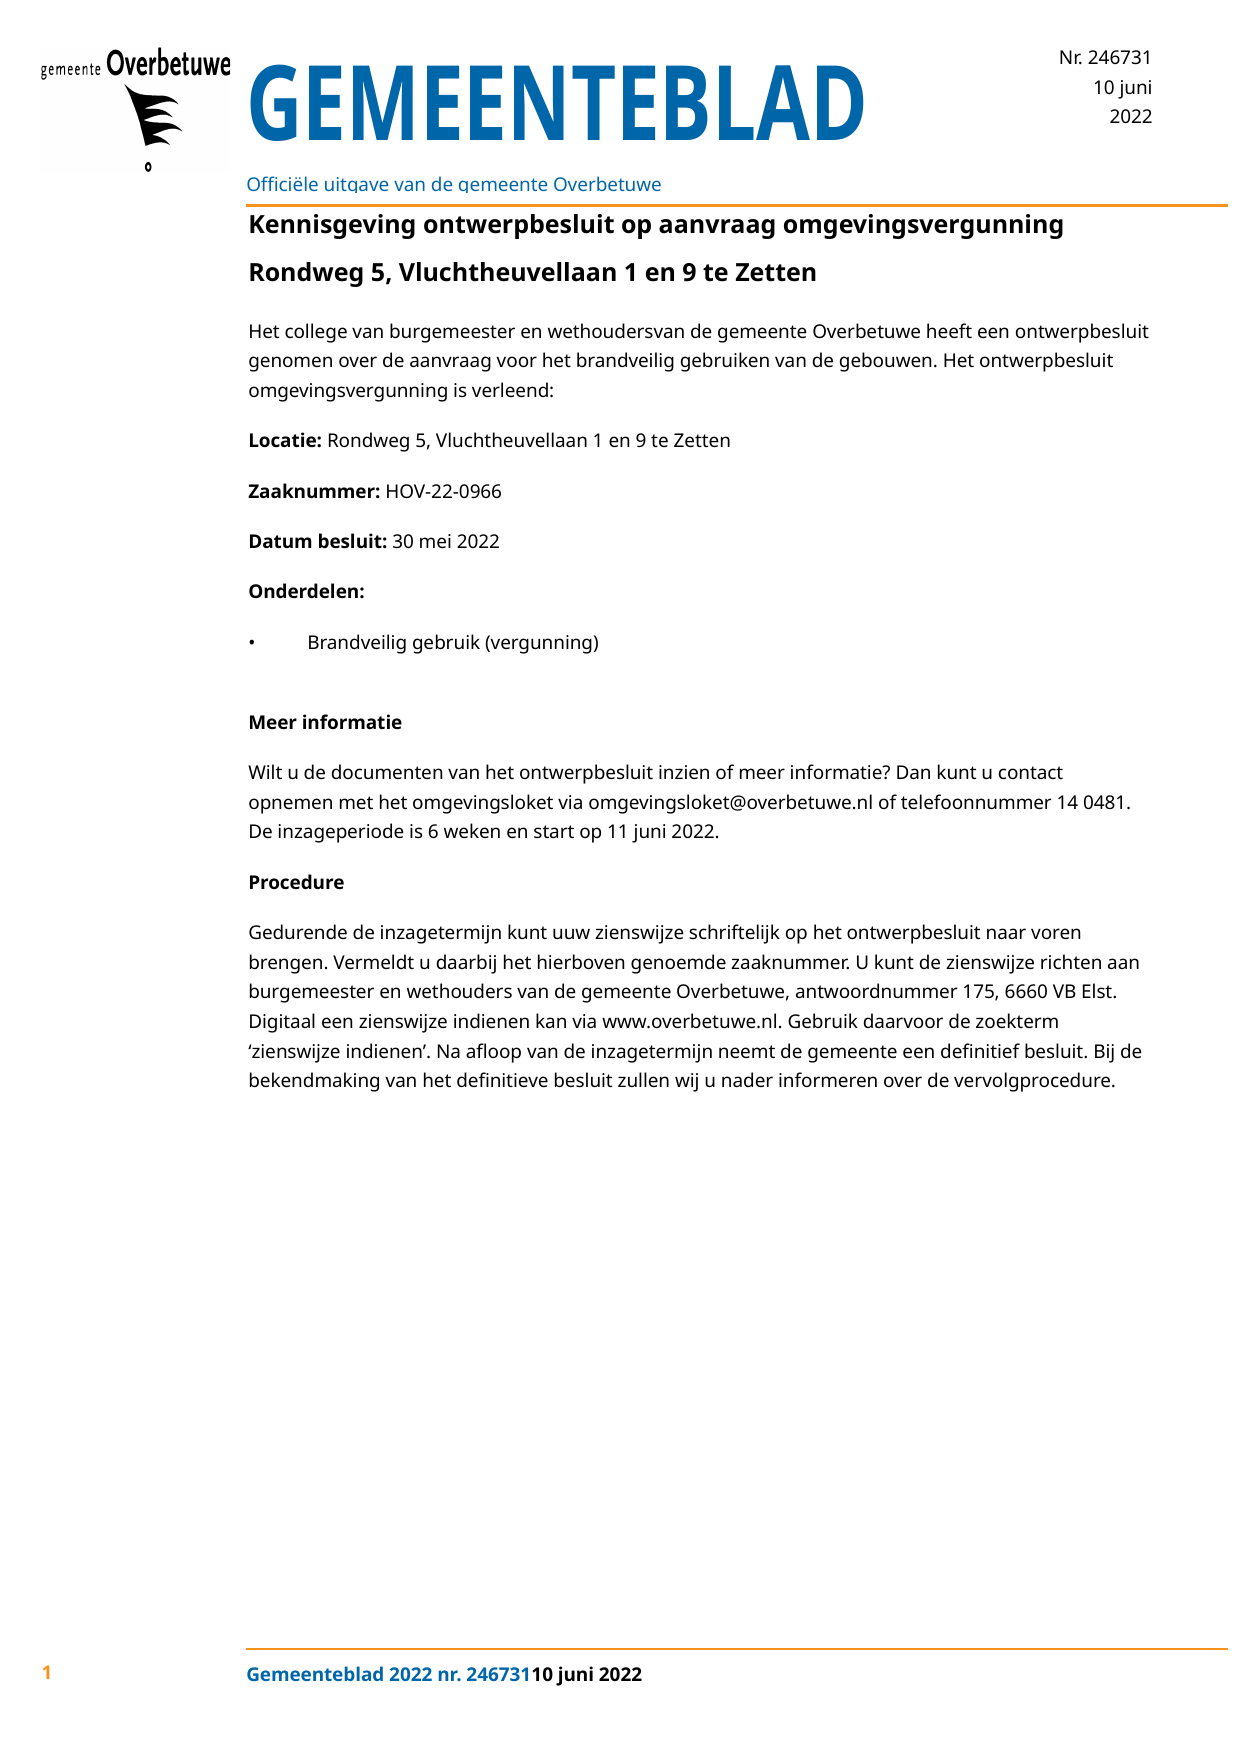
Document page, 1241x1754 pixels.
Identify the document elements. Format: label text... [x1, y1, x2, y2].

text Gedurende de inzagetermijn kunt uuw zienswijze schriftelijk op het ontwerpbesluit naar voren brengen. Vermeldt u daarbij het hierboven genoemde zaaknummer. U kunt de zienswijze richten aan burgemeester en wethouders van de gemeente Overbetuwe, antwoordnummer 175, 6660 VB Elst. Digitaal een zienswijze indienen kan via www.overbetuwe.nl. Gebruik daarvoor de zoekterm ‘zienswijze indienen’. Na afloop van de inzagetermijn neemt de gemeente een definitief besluit. Bij de bekendmaking van het definitieve besluit zullen wij u nader informeren over de vervolgprocedure. [248, 919, 1152, 1093]
text Zaaknummer: HOV-22-0966 [248, 478, 1152, 504]
text Meer informatie [248, 709, 1152, 735]
text Procedure [248, 869, 1152, 895]
text Wilt u de documenten van het ontwerpbesluit inzien of meer informatie? Dan kunt u contact opnemen met het omgevingsloket via omgevingsloket@overbetuwe.nl of telefoonnummer 14 0481. De inzageperiode is 6 weken en start op 11 juni 2022. [248, 759, 1152, 844]
text Onderdelen: [248, 579, 1152, 604]
text Locatie: Rondweg 5, Vluchtheuvellaan 1 en 9 te Zetten [248, 427, 1152, 453]
text Kennisgeving ontwerpbesluit op aanvraag omgevingsvergunning Rondweg 5, Vluchtheuvellaan 1 en 9 te Zetten [248, 207, 1152, 288]
text Het college van burgemeester en wethoudersvan de gemeente Overbetuwe heeft een ontwerpbesluit genomen over de aanvraag voor het brandveilig gebruiken van de gebouwen. Het ontwerpbesluit omgevingsvergunning is verleend: [248, 318, 1152, 403]
picture [41, 47, 231, 172]
list Brandveilig gebruik (vergunning) [248, 629, 1152, 655]
text Datum besluit: 30 mei 2022 [248, 528, 1152, 554]
